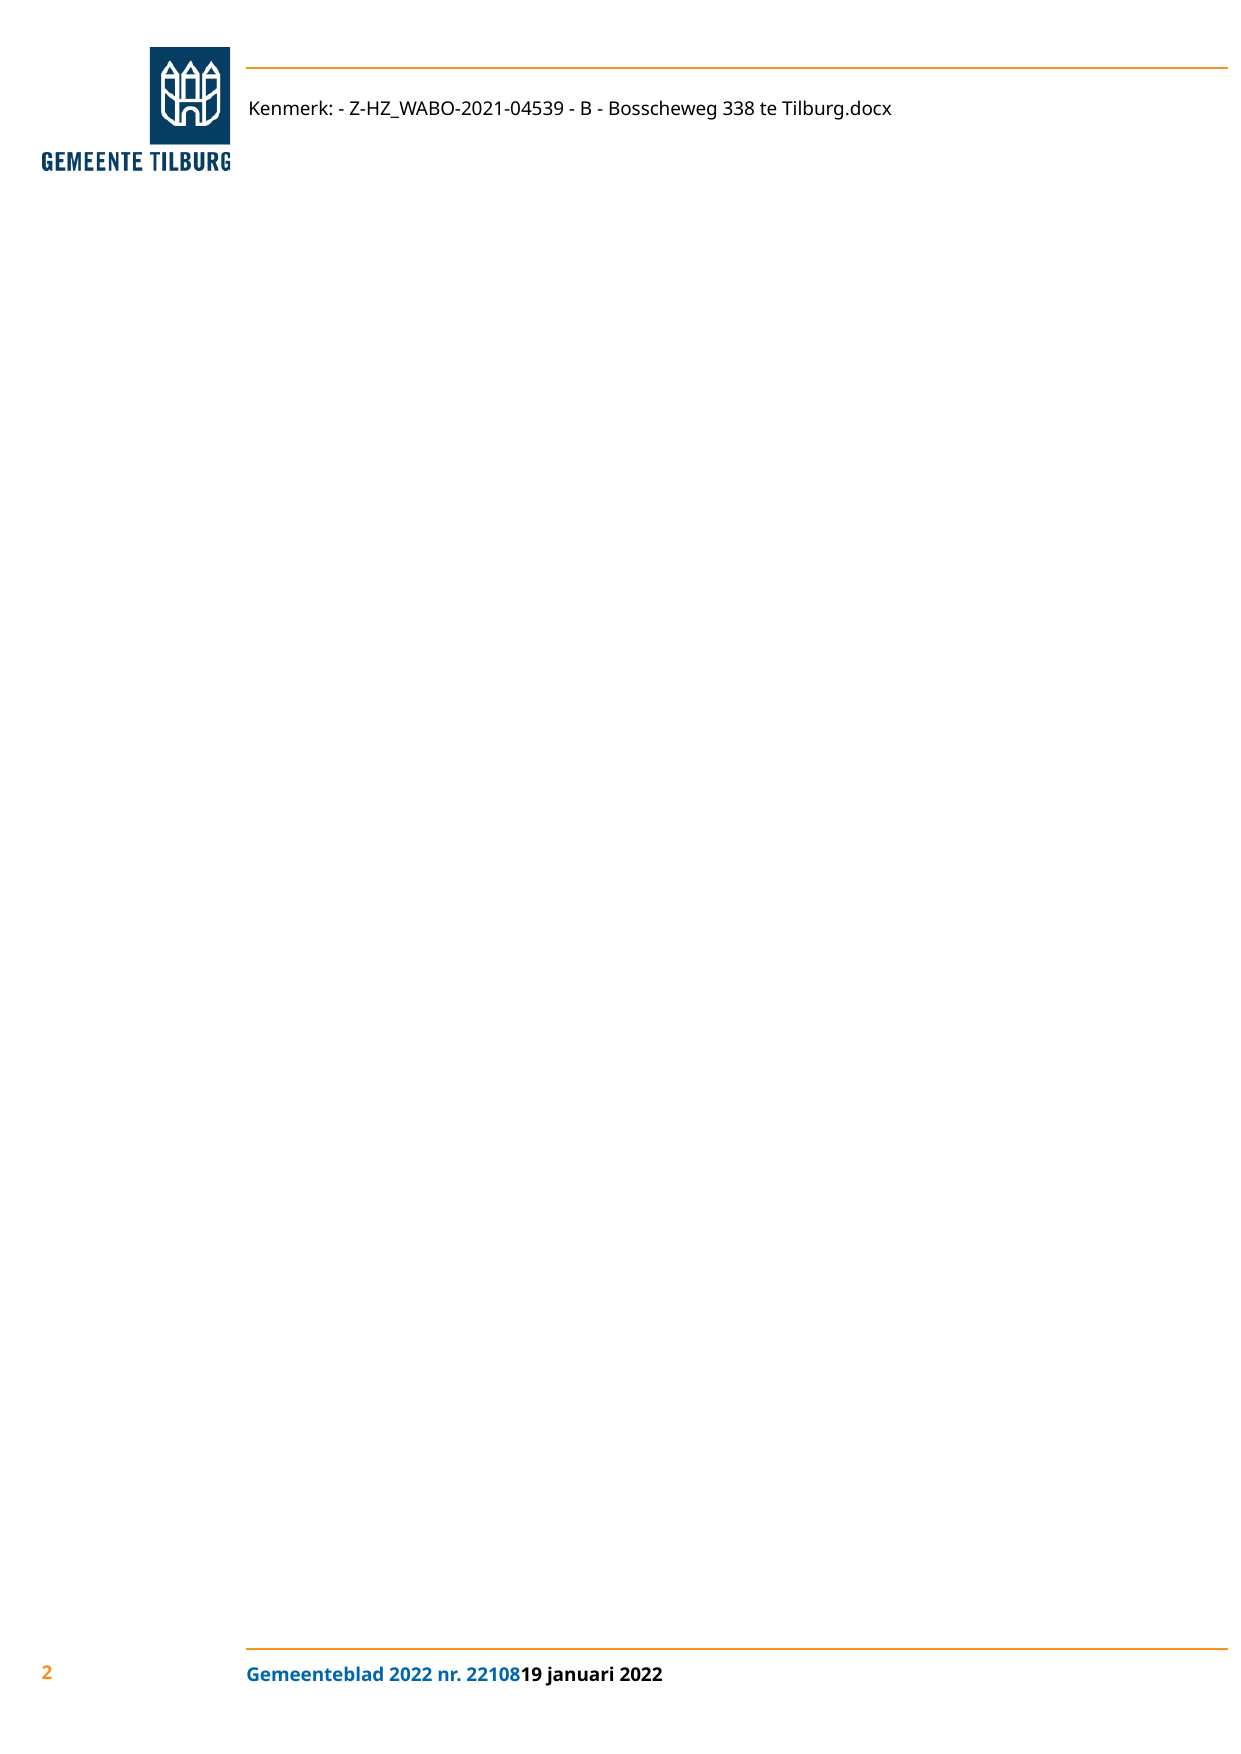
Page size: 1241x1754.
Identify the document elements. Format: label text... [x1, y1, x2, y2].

picture [41, 47, 231, 172]
text Kenmerk: - Z-HZ_WABO-2021-04539 - B - Bosscheweg 338 te Tilburg.docx [248, 95, 1152, 121]
